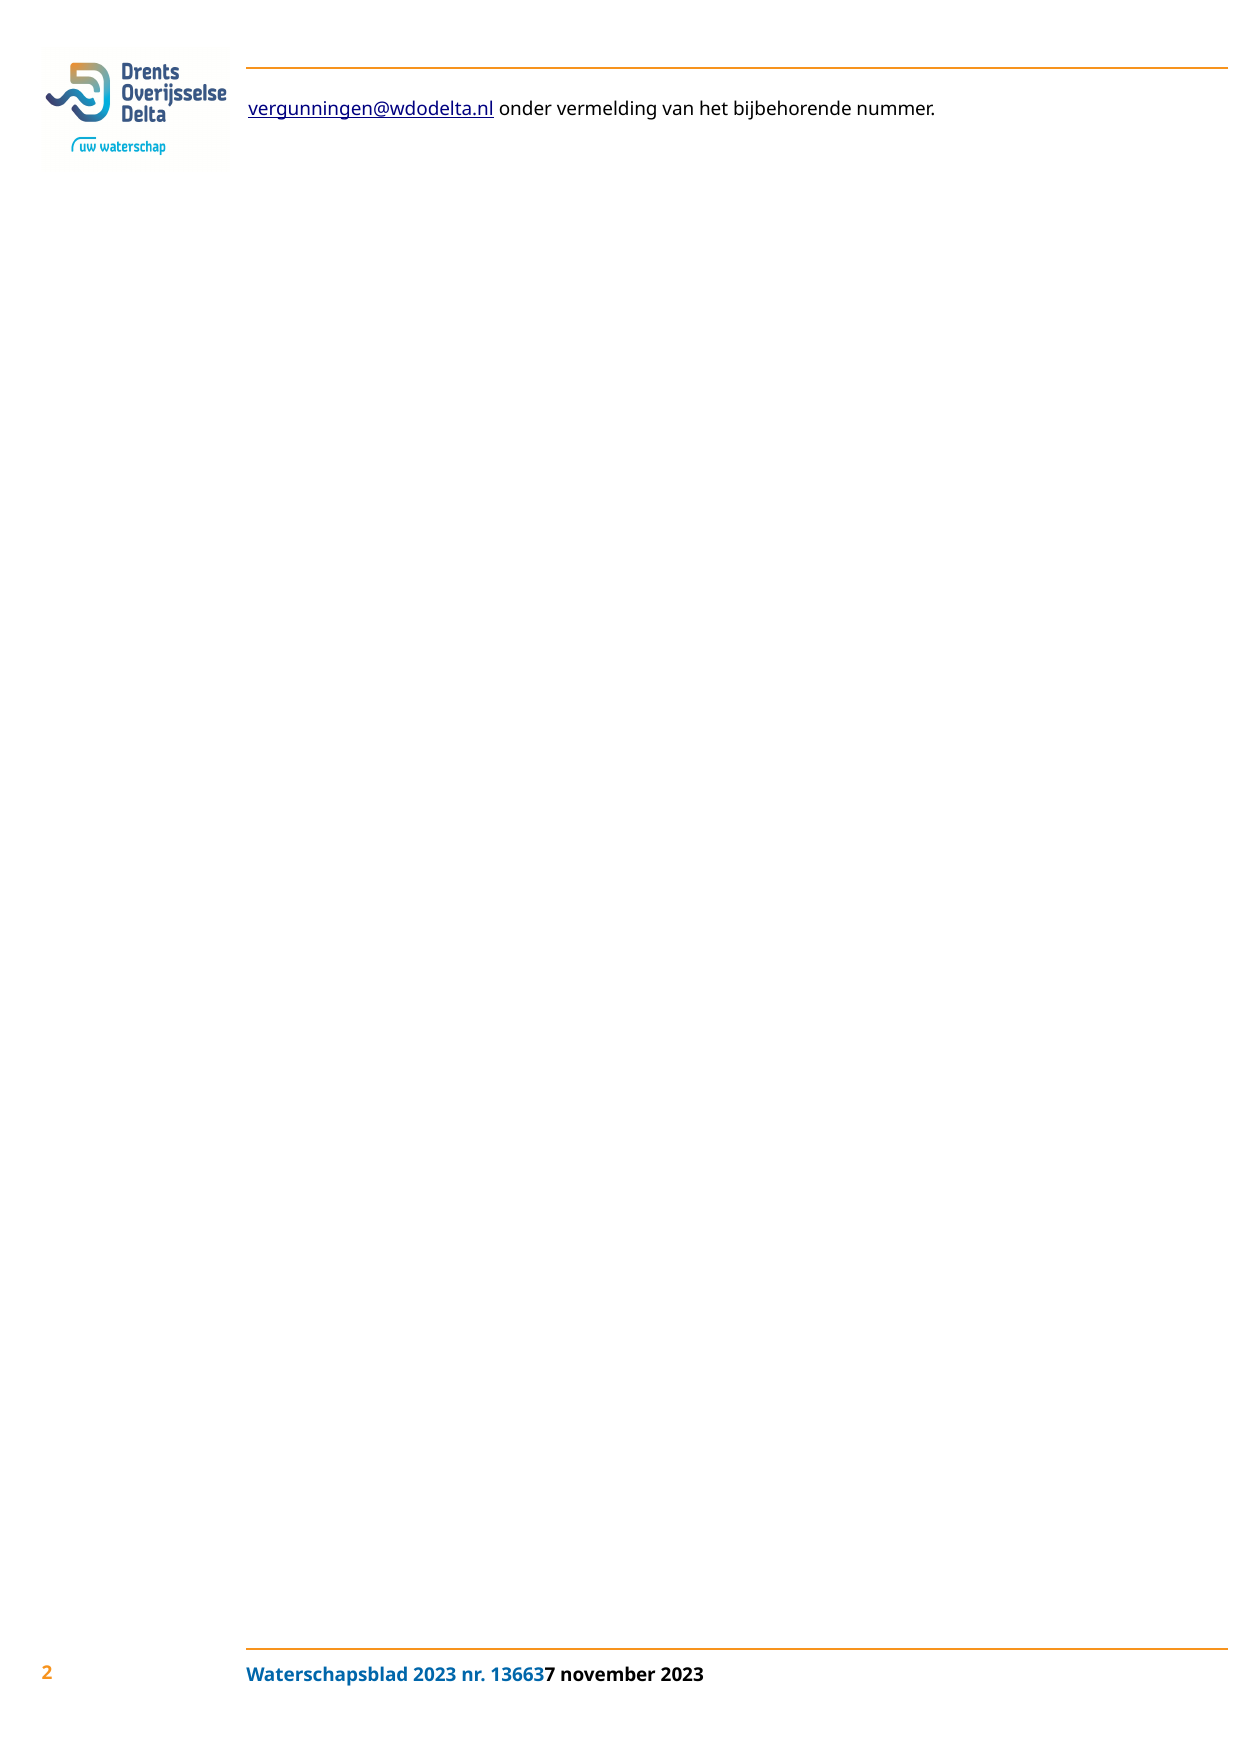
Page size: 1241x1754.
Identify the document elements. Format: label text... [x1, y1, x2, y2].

picture [41, 47, 231, 172]
text vergunningen@wdodelta.nl onder vermelding van het bijbehorende nummer. [248, 95, 1152, 121]
